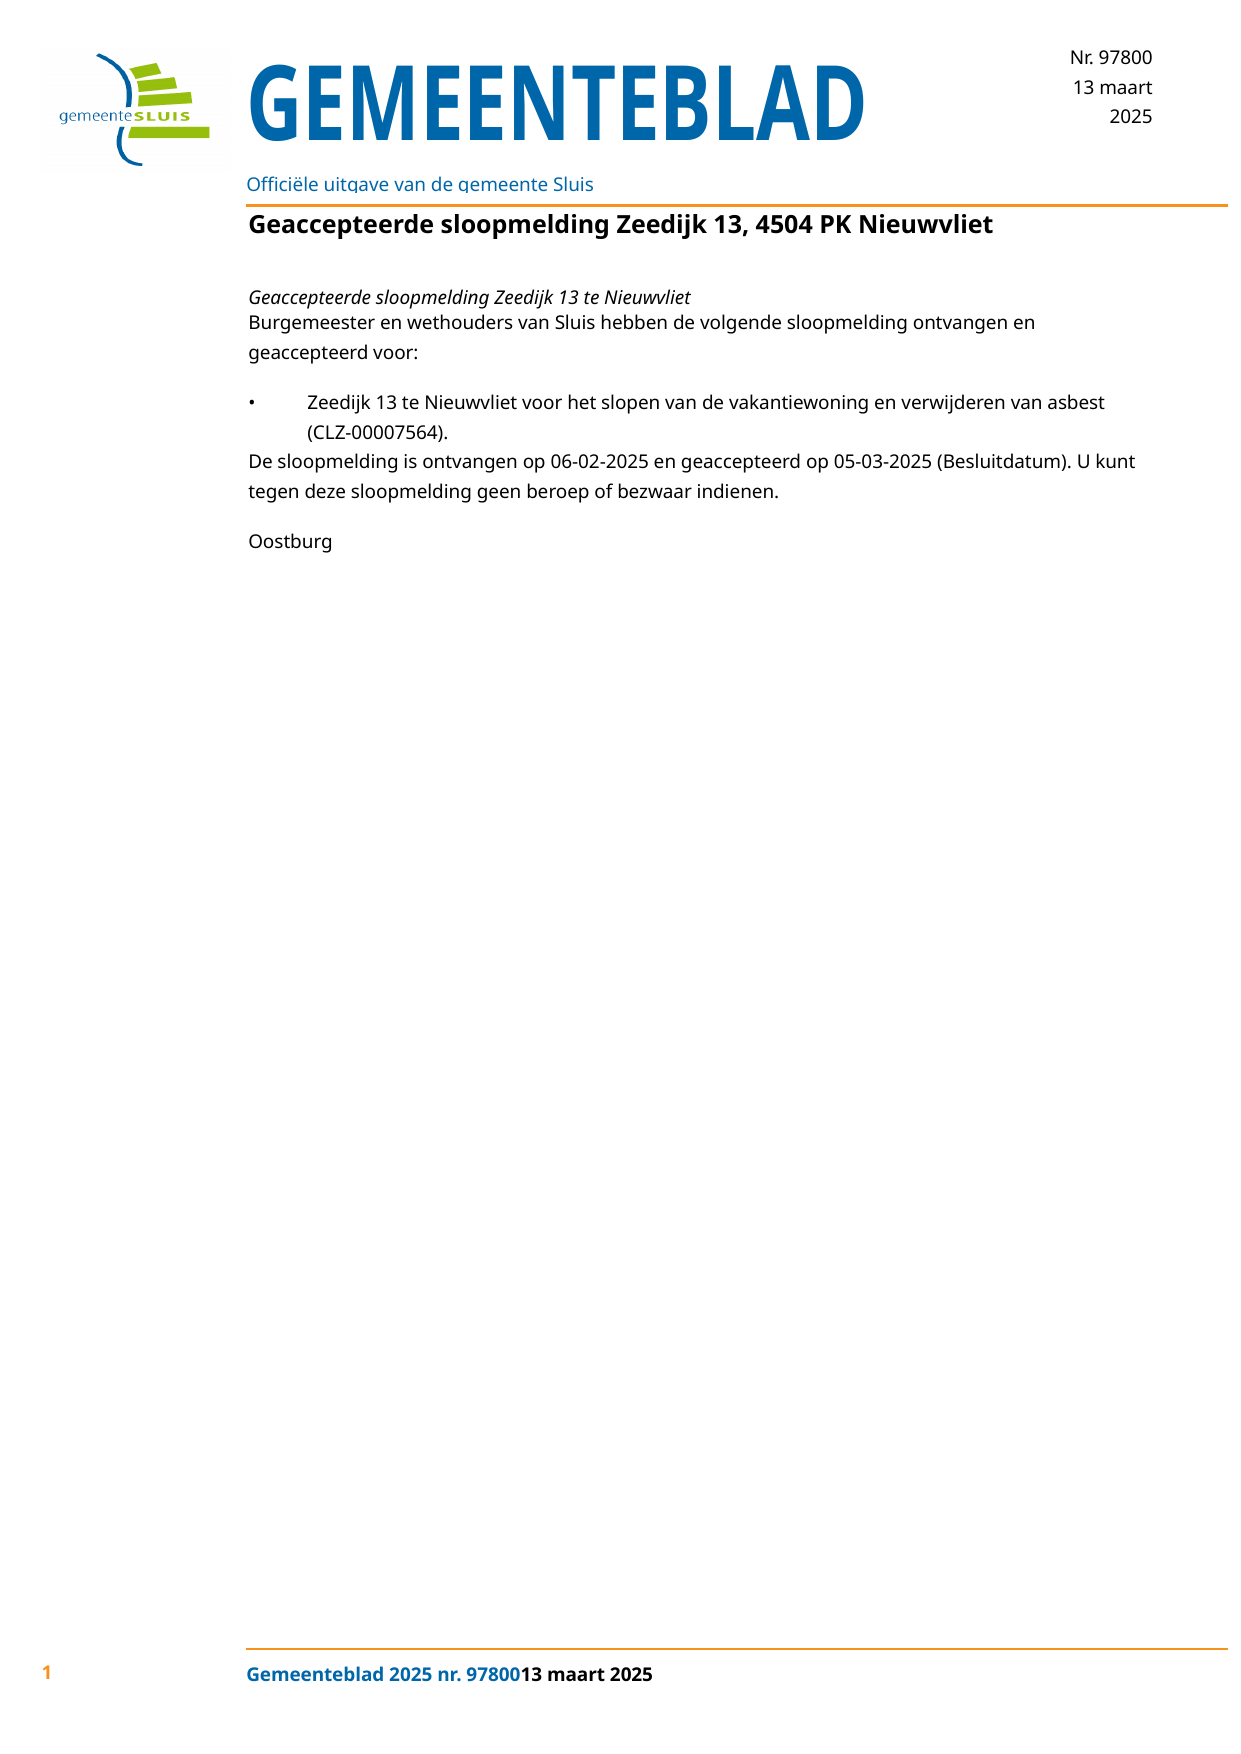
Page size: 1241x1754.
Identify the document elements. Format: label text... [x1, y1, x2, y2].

text Oostburg [248, 529, 1152, 554]
text Geaccepteerde sloopmelding Zeedijk 13 te Nieuwvliet [248, 284, 1152, 309]
text Burgemeester en wethouders van Sluis hebben de volgende sloopmelding ontvangen en geaccepteerd voor: [248, 309, 1152, 365]
list Zeedijk 13 te Nieuwvliet voor het slopen van de vakantiewoning en verwijderen van asbest (CLZ-00007564). [248, 389, 1152, 445]
text De sloopmelding is ontvangen op 06-02-2025 en geaccepteerd op 05-03-2025 (Besluitdatum). U kunt tegen deze sloopmelding geen beroep of bezwaar indienen. [248, 449, 1152, 504]
text Geaccepteerde sloopmelding Zeedijk 13, 4504 PK Nieuwvliet [248, 207, 1152, 241]
picture [41, 47, 231, 172]
